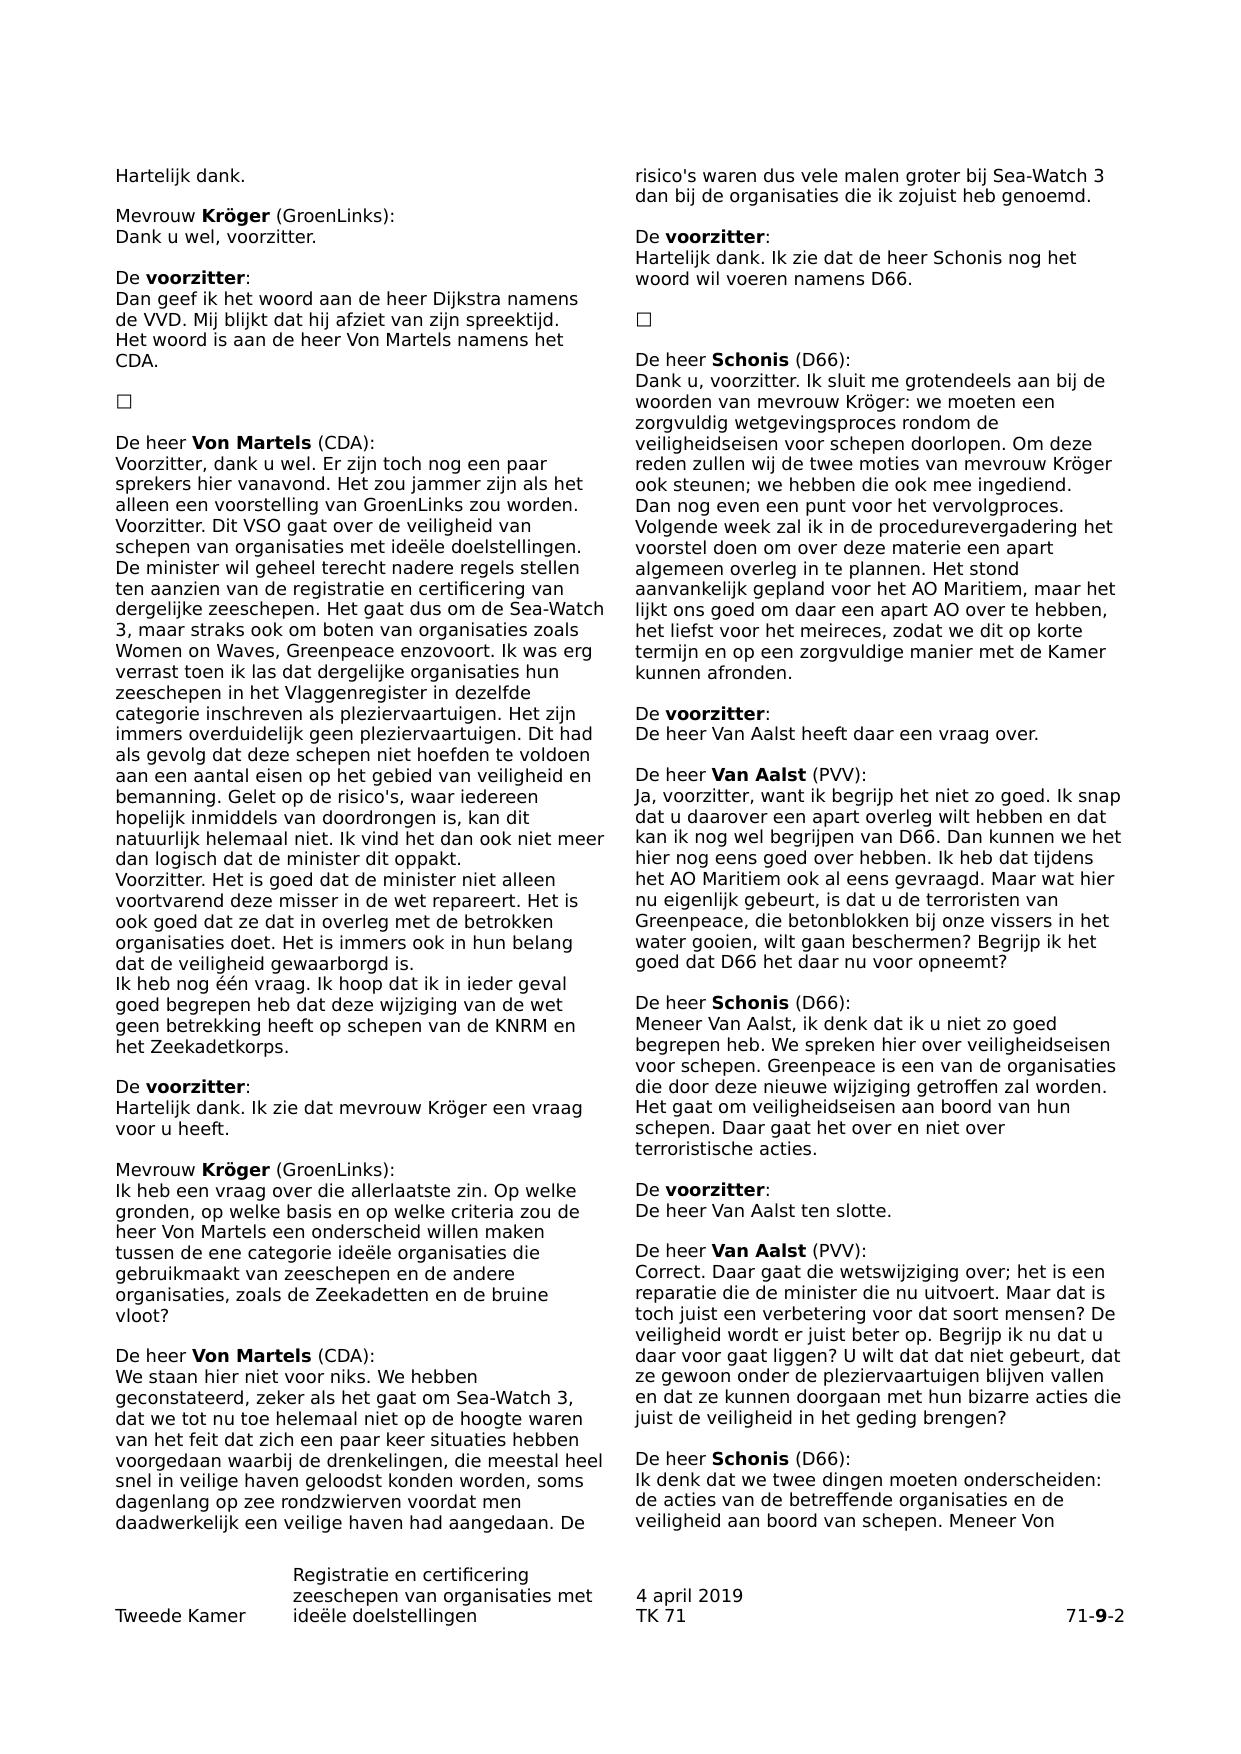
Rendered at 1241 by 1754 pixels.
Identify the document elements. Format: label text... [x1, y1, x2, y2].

text De heer Schonis (D66): [635, 350, 1125, 371]
text De heer Van Aalst heeft daar een vraag over. [635, 724, 1125, 745]
text De voorzitter: [635, 227, 1125, 248]
text De heer Schonis (D66): [635, 993, 1125, 1014]
text De heer Van Aalst ten slotte. [635, 1200, 1125, 1221]
text Ja, voorzitter, want ik begrijp het niet zo goed. Ik snap dat u daarover een apart overleg wilt hebben en dat kan ik nog wel begrijpen van D66. Dan kunnen we het hier nog eens goed over hebben. Ik heb dat tijdens het AO Maritiem ook al eens gevraagd. Maar wat hier nu eigenlijk gebeurt, is dat u de terroristen van Greenpeace, die betonblokken bij onze vissers in het water gooien, wilt gaan beschermen? Begrijp ik het goed dat D66 het daar nu voor opneemt? [635, 786, 1125, 973]
text Dan nog even een punt voor het vervolgproces. Volgende week zal ik in de procedurevergadering het voorstel doen om over deze materie een apart algemeen overleg in te plannen. Het stond aanvankelijk gepland voor het AO Maritiem, maar het lijkt ons goed om daar een apart AO over te hebben, het liefst voor het meireces, zodat we dit op korte termijn en op een zorgvuldige manier met de Kamer kunnen afronden. [635, 496, 1125, 683]
text De voorzitter: [635, 1180, 1125, 1200]
text ⬜ [635, 309, 1125, 330]
text De heer Van Aalst (PVV): [635, 765, 1125, 786]
text Hartelijk dank. [115, 165, 605, 186]
text De heer Von Martels (CDA): [115, 432, 605, 453]
text Ik denk dat we twee dingen moeten onderscheiden: de acties van de betreffende organisaties en de veiligheid aan boord van schepen. Meneer Von [635, 1469, 1125, 1532]
text Hartelijk dank. Ik zie dat de heer Schonis nog het woord wil voeren namens D66. [635, 248, 1125, 289]
text risico's waren dus vele malen groter bij Sea-Watch 3 dan bij de organisaties die ik zojuist heb genoemd. [635, 165, 1125, 207]
text Het woord is aan de heer Von Martels namens het CDA. [115, 330, 605, 372]
text Dank u wel, voorzitter. [115, 227, 605, 248]
text De heer Von Martels (CDA): [115, 1346, 605, 1367]
text De voorzitter: [115, 1077, 605, 1098]
text Dank u, voorzitter. Ik sluit me grotendeels aan bij de woorden van mevrouw Kröger: we moeten een zorgvuldig wetgevingsproces rondom de veiligheidseisen voor schepen doorlopen. Om deze reden zullen wij de twee moties van mevrouw Kröger ook steunen; we hebben die ook mee ingediend. [635, 371, 1125, 496]
text Mevrouw Kröger (GroenLinks): [115, 206, 605, 227]
text Voorzitter. Het is goed dat de minister niet alleen voortvarend deze misser in de wet repareert. Het is ook goed dat ze dat in overleg met de betrokken organisaties doet. Het is immers ook in hun belang dat de veiligheid gewaarborgd is. [115, 870, 605, 974]
text Ik heb een vraag over die allerlaatste zin. Op welke gronden, op welke basis en op welke criteria zou de heer Von Martels een onderscheid willen maken tussen de ene categorie ideële organisaties die gebruikmaakt van zeeschepen en de andere organisaties, zoals de Zeekadetten en de bruine vloot? [115, 1181, 605, 1326]
text Mevrouw Kröger (GroenLinks): [115, 1160, 605, 1181]
text We staan hier niet voor niks. We hebben geconstateerd, zeker als het gaat om Sea-Watch 3, dat we tot nu toe helemaal niet op de hoogte waren van het feit dat zich een paar keer situaties hebben voorgedaan waarbij de drenkelingen, die meestal heel snel in veilige haven geloodst konden worden, soms dagenlang op zee rondzwierven voordat men daadwerkelijk een veilige haven had aangedaan. De [115, 1367, 605, 1534]
text De heer Van Aalst (PVV): [635, 1241, 1125, 1262]
text Voorzitter, dank u wel. Er zijn toch nog een paar sprekers hier vanavond. Het zou jammer zijn als het alleen een voorstelling van GroenLinks zou worden. [115, 453, 605, 516]
text Meneer Van Aalst, ik denk dat ik u niet zo goed begrepen heb. We spreken hier over veiligheidseisen voor schepen. Greenpeace is een van de organisaties die door deze nieuwe wijziging getroffen zal worden. Het gaat om veiligheidseisen aan boord van hun schepen. Daar gaat het over en niet over terroristische acties. [635, 1014, 1125, 1160]
text De heer Schonis (D66): [635, 1449, 1125, 1469]
text Ik heb nog één vraag. Ik hoop dat ik in ieder geval goed begrepen heb dat deze wijziging van de wet geen betrekking heeft op schepen van de KNRM en het Zeekadetkorps. [115, 974, 605, 1057]
text ⬜ [115, 392, 605, 412]
text De voorzitter: [635, 703, 1125, 724]
text Hartelijk dank. Ik zie dat mevrouw Kröger een vraag voor u heeft. [115, 1098, 605, 1140]
text De voorzitter: [115, 268, 605, 288]
text Dan geef ik het woord aan de heer Dijkstra namens de VVD. Mij blijkt dat hij afziet van zijn spreektijd. [115, 288, 605, 330]
text Voorzitter. Dit VSO gaat over de veiligheid van schepen van organisaties met ideële doelstellingen. De minister wil geheel terecht nadere regels stellen ten aanzien van de registratie en certificering van dergelijke zeeschepen. Het gaat dus om de Sea-Watch 3, maar straks ook om boten van organisaties zoals Women on Waves, Greenpeace enzovoort. Ik was erg verrast toen ik las dat dergelijke organisaties hun zeeschepen in het Vlaggenregister in dezelfde categorie inschreven als pleziervaartuigen. Het zijn immers overduidelijk geen pleziervaartuigen. Dit had als gevolg dat deze schepen niet hoefden te voldoen aan een aantal eisen op het gebied van veiligheid en bemanning. Gelet op de risico's, waar iedereen hopelijk inmiddels van doordrongen is, kan dit natuurlijk helemaal niet. Ik vind het dan ook niet meer dan logisch dat de minister dit oppakt. [115, 516, 605, 870]
text Correct. Daar gaat die wetswijziging over; het is een reparatie die de minister die nu uitvoert. Maar dat is toch juist een verbetering voor dat soort mensen? De veiligheid wordt er juist beter op. Begrijp ik nu dat u daar voor gaat liggen? U wilt dat dat niet gebeurt, dat ze gewoon onder de pleziervaartuigen blijven vallen en dat ze kunnen doorgaan met hun bizarre acties die juist de veiligheid in het geding brengen? [635, 1262, 1125, 1429]
